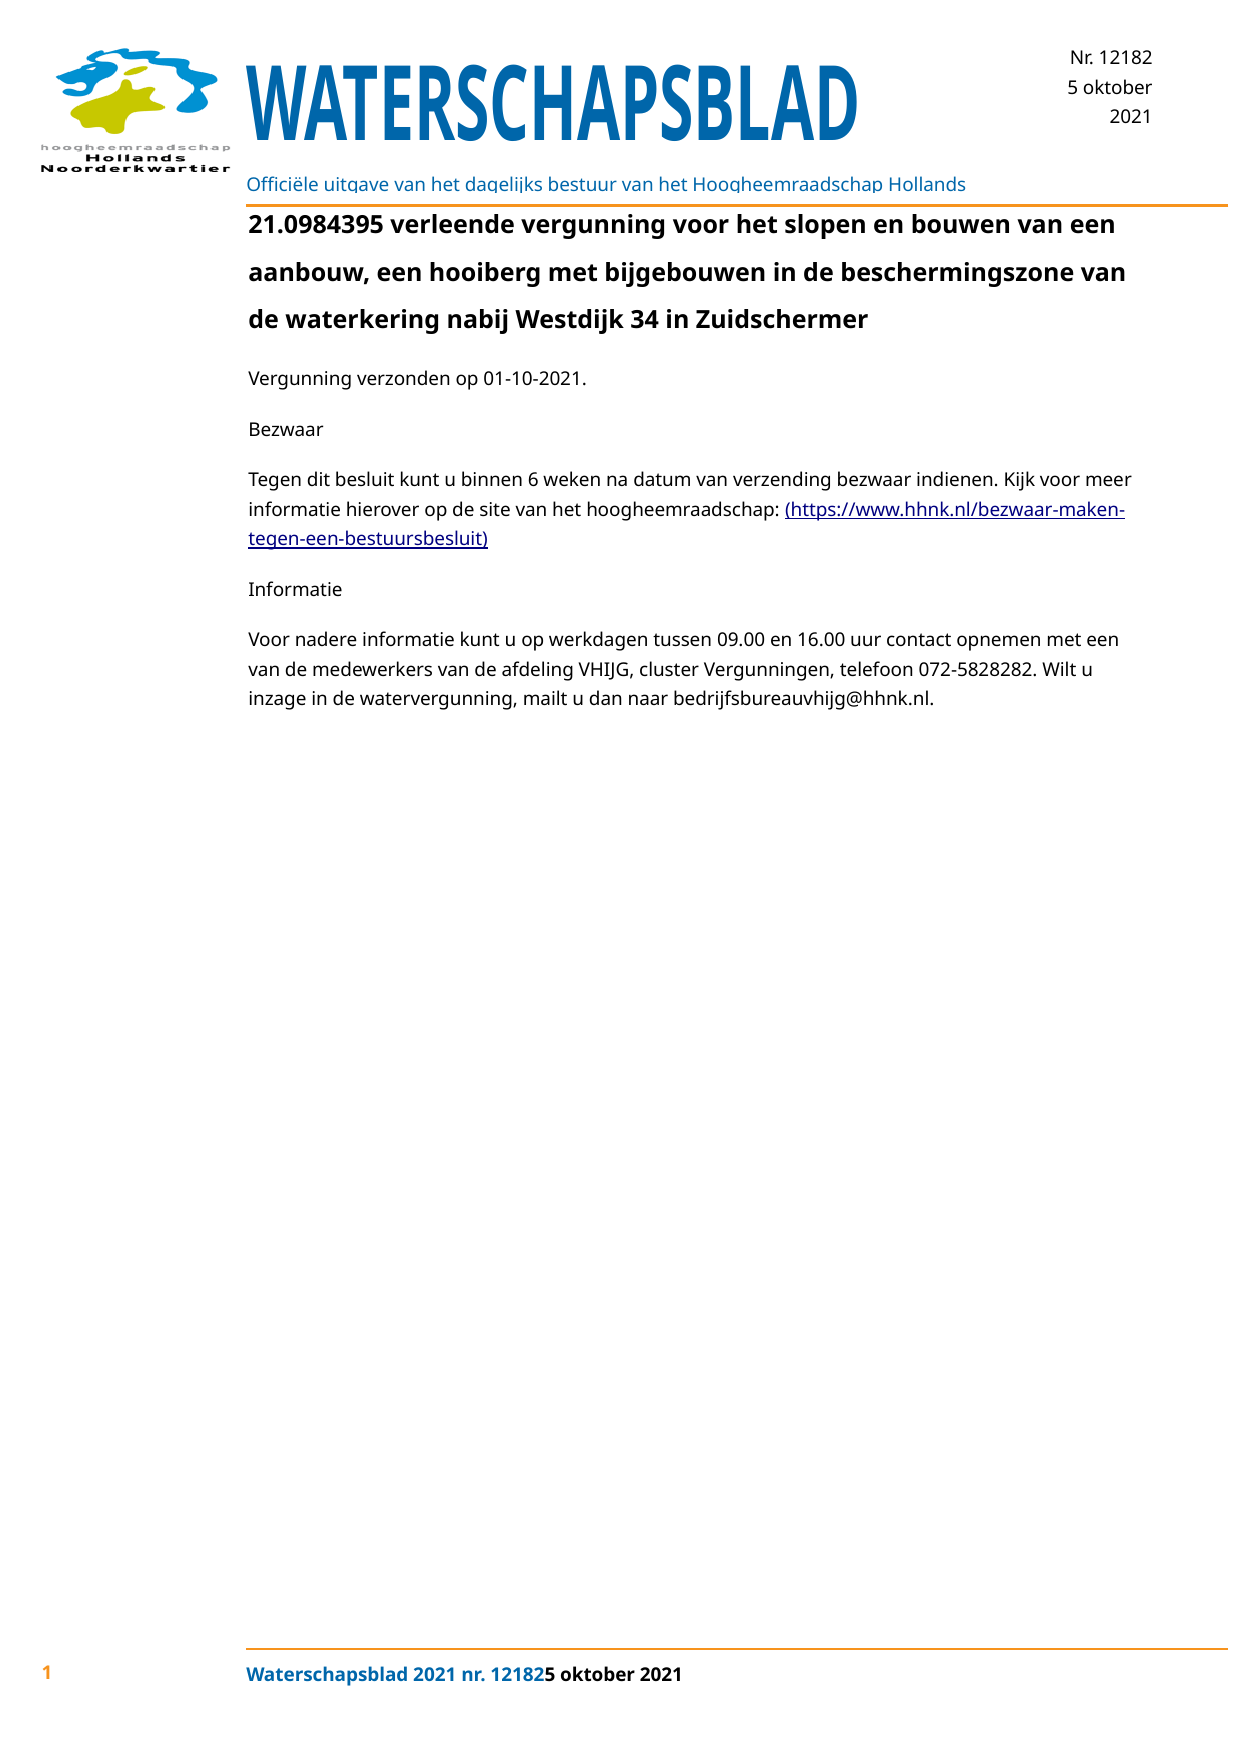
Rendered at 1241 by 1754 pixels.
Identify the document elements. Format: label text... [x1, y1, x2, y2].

text Vergunning verzonden op 01-10-2021. [248, 366, 1152, 391]
text Tegen dit besluit kunt u binnen 6 weken na datum van verzending bezwaar indienen. Kijk voor meer informatie hierover op de site van het hoogheemraadschap: (https://www.hhnk.nl/bezwaar-maken-tegen-een-bestuursbesluit) [248, 466, 1152, 551]
text 21.0984395 verleende vergunning voor het slopen en bouwen van een aanbouw, een hooiberg met bijgebouwen in de beschermingszone van de waterkering nabij Westdijk 34 in Zuidschermer [248, 207, 1152, 336]
text Bezwaar [248, 416, 1152, 442]
text Voor nadere informatie kunt u op werkdagen tussen 09.00 en 16.00 uur contact opnemen met een van de medewerkers van de afdeling VHIJG, cluster Vergunningen, telefoon 072-5828282. Wilt u inzage in de watervergunning, mailt u dan naar bedrijfsbureauvhijg@hhnk.nl. [248, 626, 1152, 711]
text Informatie [248, 576, 1152, 602]
picture [41, 47, 231, 172]
